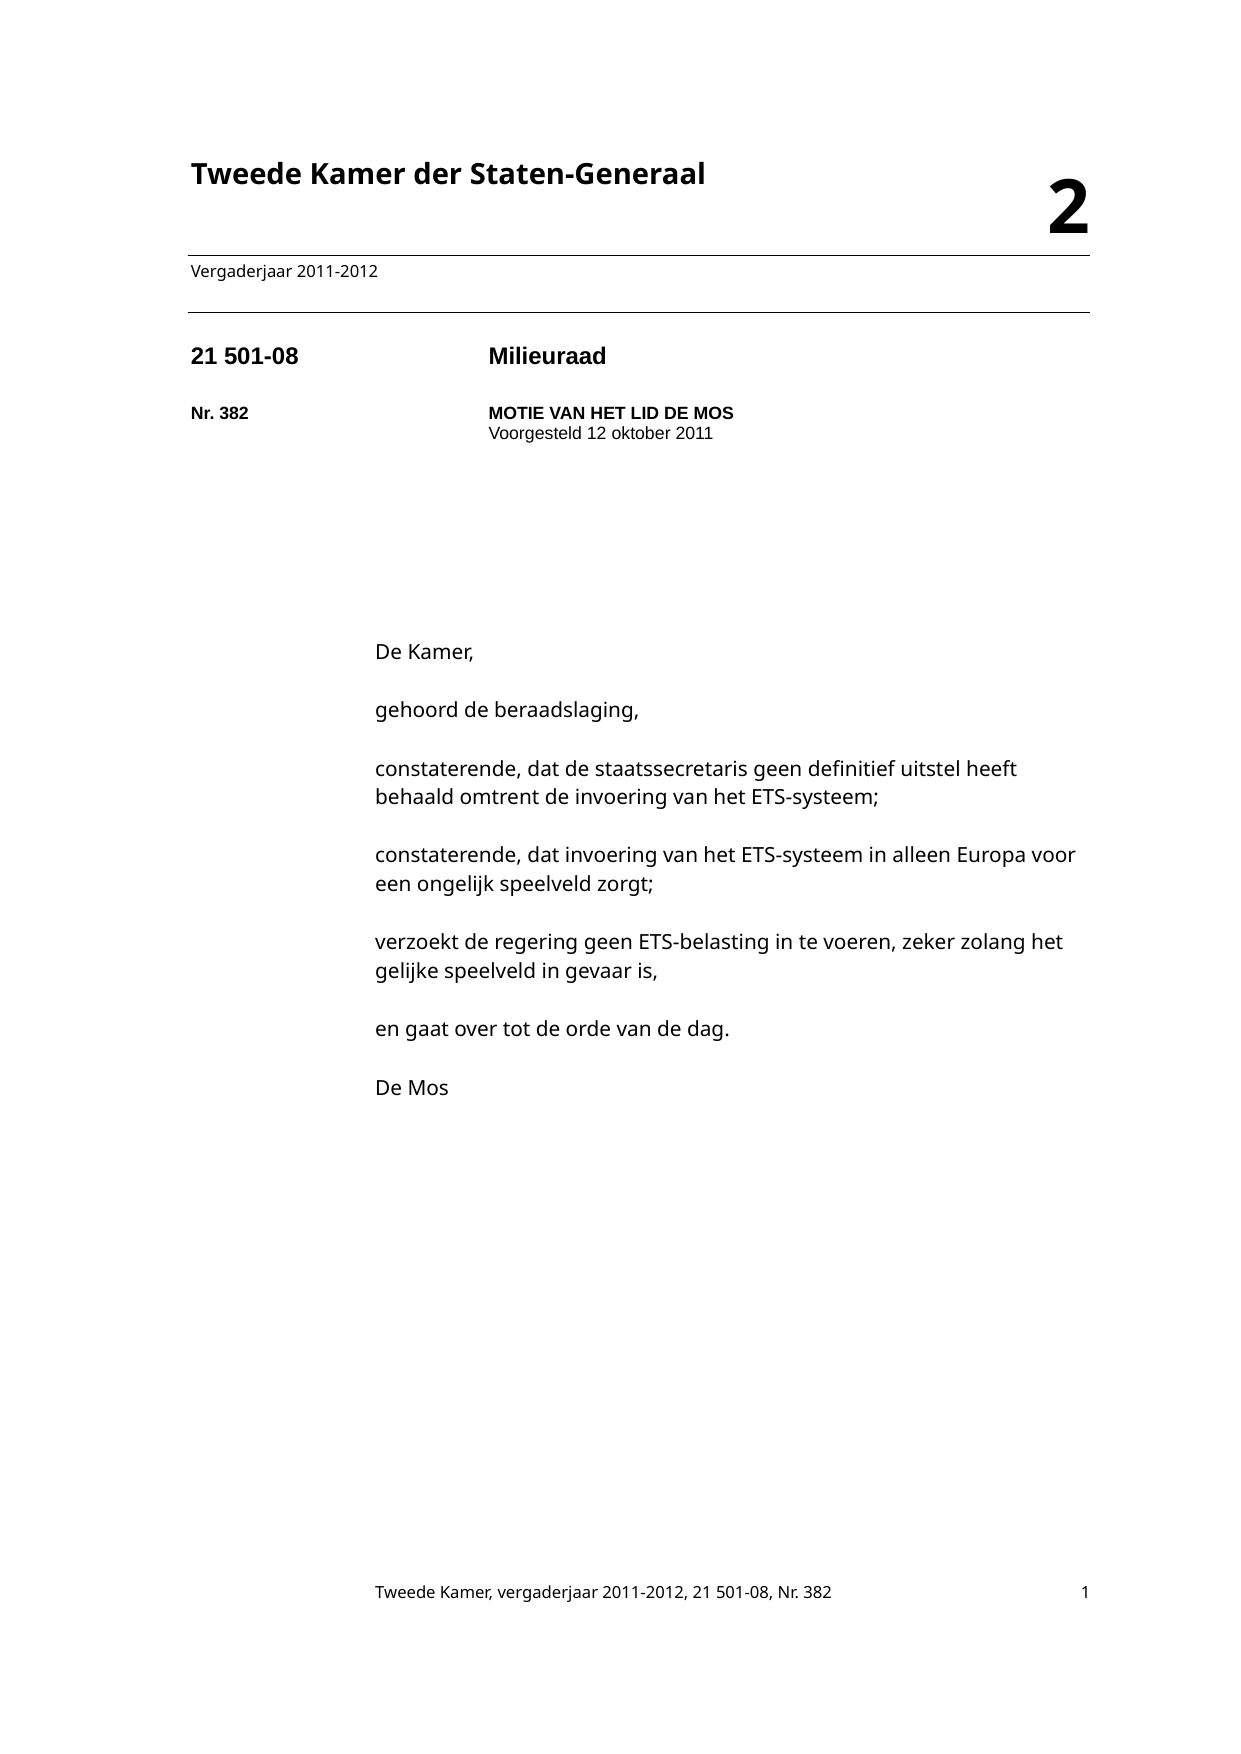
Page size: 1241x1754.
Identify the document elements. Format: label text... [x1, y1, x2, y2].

table_cell Milieuraad [485, 339, 1090, 399]
table_cell 21 501-08 [188, 339, 485, 399]
table_cell MOTIE VAN HET LID DE MOS Voorgesteld 12 oktober 2011 [485, 399, 1090, 518]
table_cell Vergaderjaar 2011-2012 [188, 256, 485, 312]
text verzoekt de regering geen ETS-belasting in te voeren, zeker zolang het gelijke speelveld in gevaar is, [375, 927, 1090, 984]
table_cell [485, 256, 1090, 312]
table_header Tweede Kamer der Staten-Generaal [188, 150, 909, 255]
text constaterende, dat invoering van het ETS-systeem in alleen Europa voor een ongelijk speelveld zorgt; [375, 841, 1090, 897]
text De Kamer, [375, 637, 1090, 665]
text en gaat over tot de orde van de dag. [375, 1014, 1090, 1043]
table_cell [188, 313, 485, 339]
table_header 2 [910, 150, 1090, 255]
table_cell Nr. 382 [188, 399, 485, 518]
text constaterende, dat de staatssecretaris geen definitief uitstel heeft behaald omtrent de invoering van het ETS-systeem; [375, 754, 1090, 811]
text De Mos [375, 1073, 1090, 1101]
table_cell [485, 313, 1090, 339]
text gehoord de beraadslaging, [375, 695, 1090, 724]
